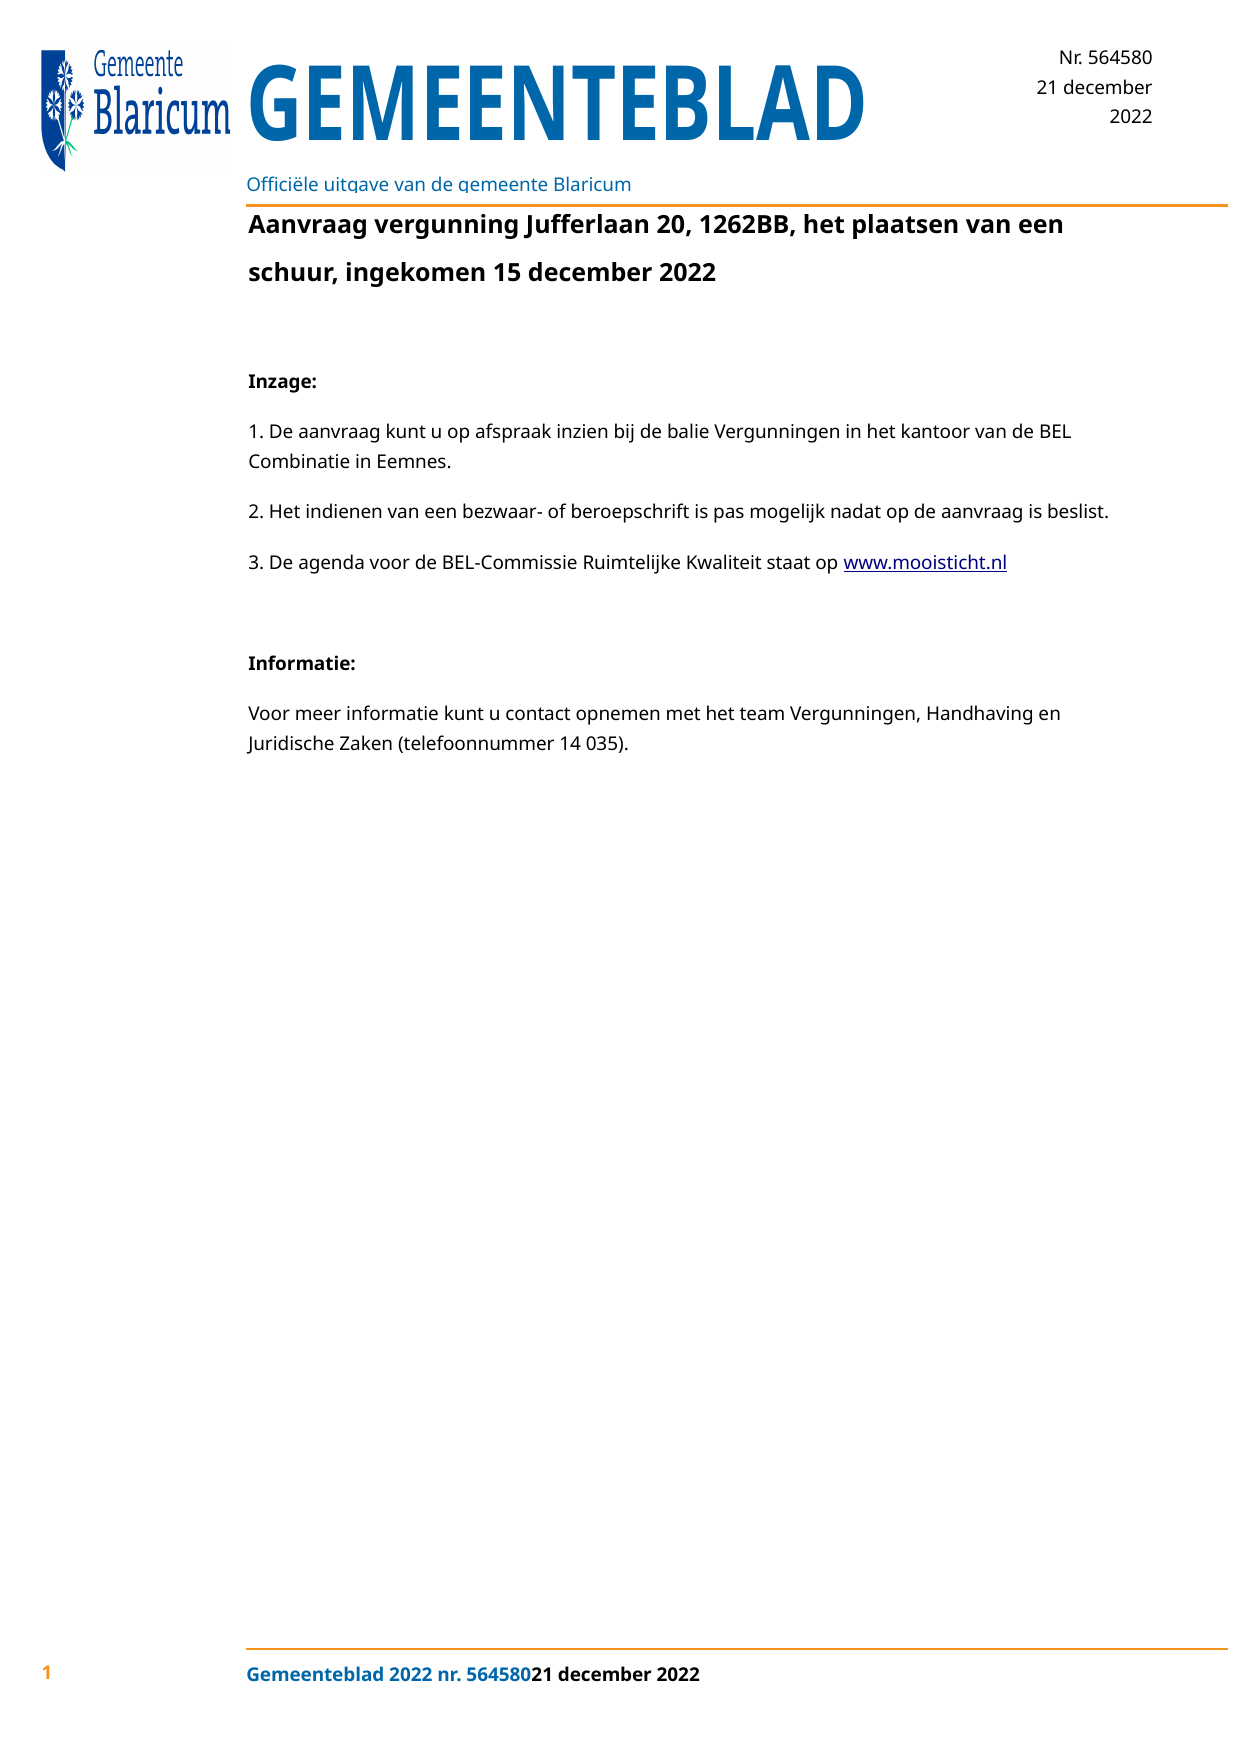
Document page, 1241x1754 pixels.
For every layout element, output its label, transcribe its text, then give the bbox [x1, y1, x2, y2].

text Inzage: [248, 368, 1152, 394]
text Aanvraag vergunning Jufferlaan 20, 1262BB, het plaatsen van een schuur, ingekomen 15 december 2022 [248, 207, 1152, 288]
text Voor meer informatie kunt u contact opnemen met het team Vergunningen, Handhaving en Juridische Zaken (telefoonnummer 14 035). [248, 700, 1152, 756]
text 2. Het indienen van een bezwaar- of beroepschrift is pas mogelijk nadat op de aanvraag is beslist. [248, 499, 1152, 524]
picture [41, 47, 231, 172]
text 1. De aanvraag kunt u op afspraak inzien bij de balie Vergunningen in het kantoor van de BEL Combinatie in Eemnes. [248, 419, 1152, 474]
text 3. De agenda voor de BEL-Commissie Ruimtelijke Kwaliteit staat op www.mooisticht.nl [248, 549, 1152, 575]
text Informatie: [248, 650, 1152, 676]
